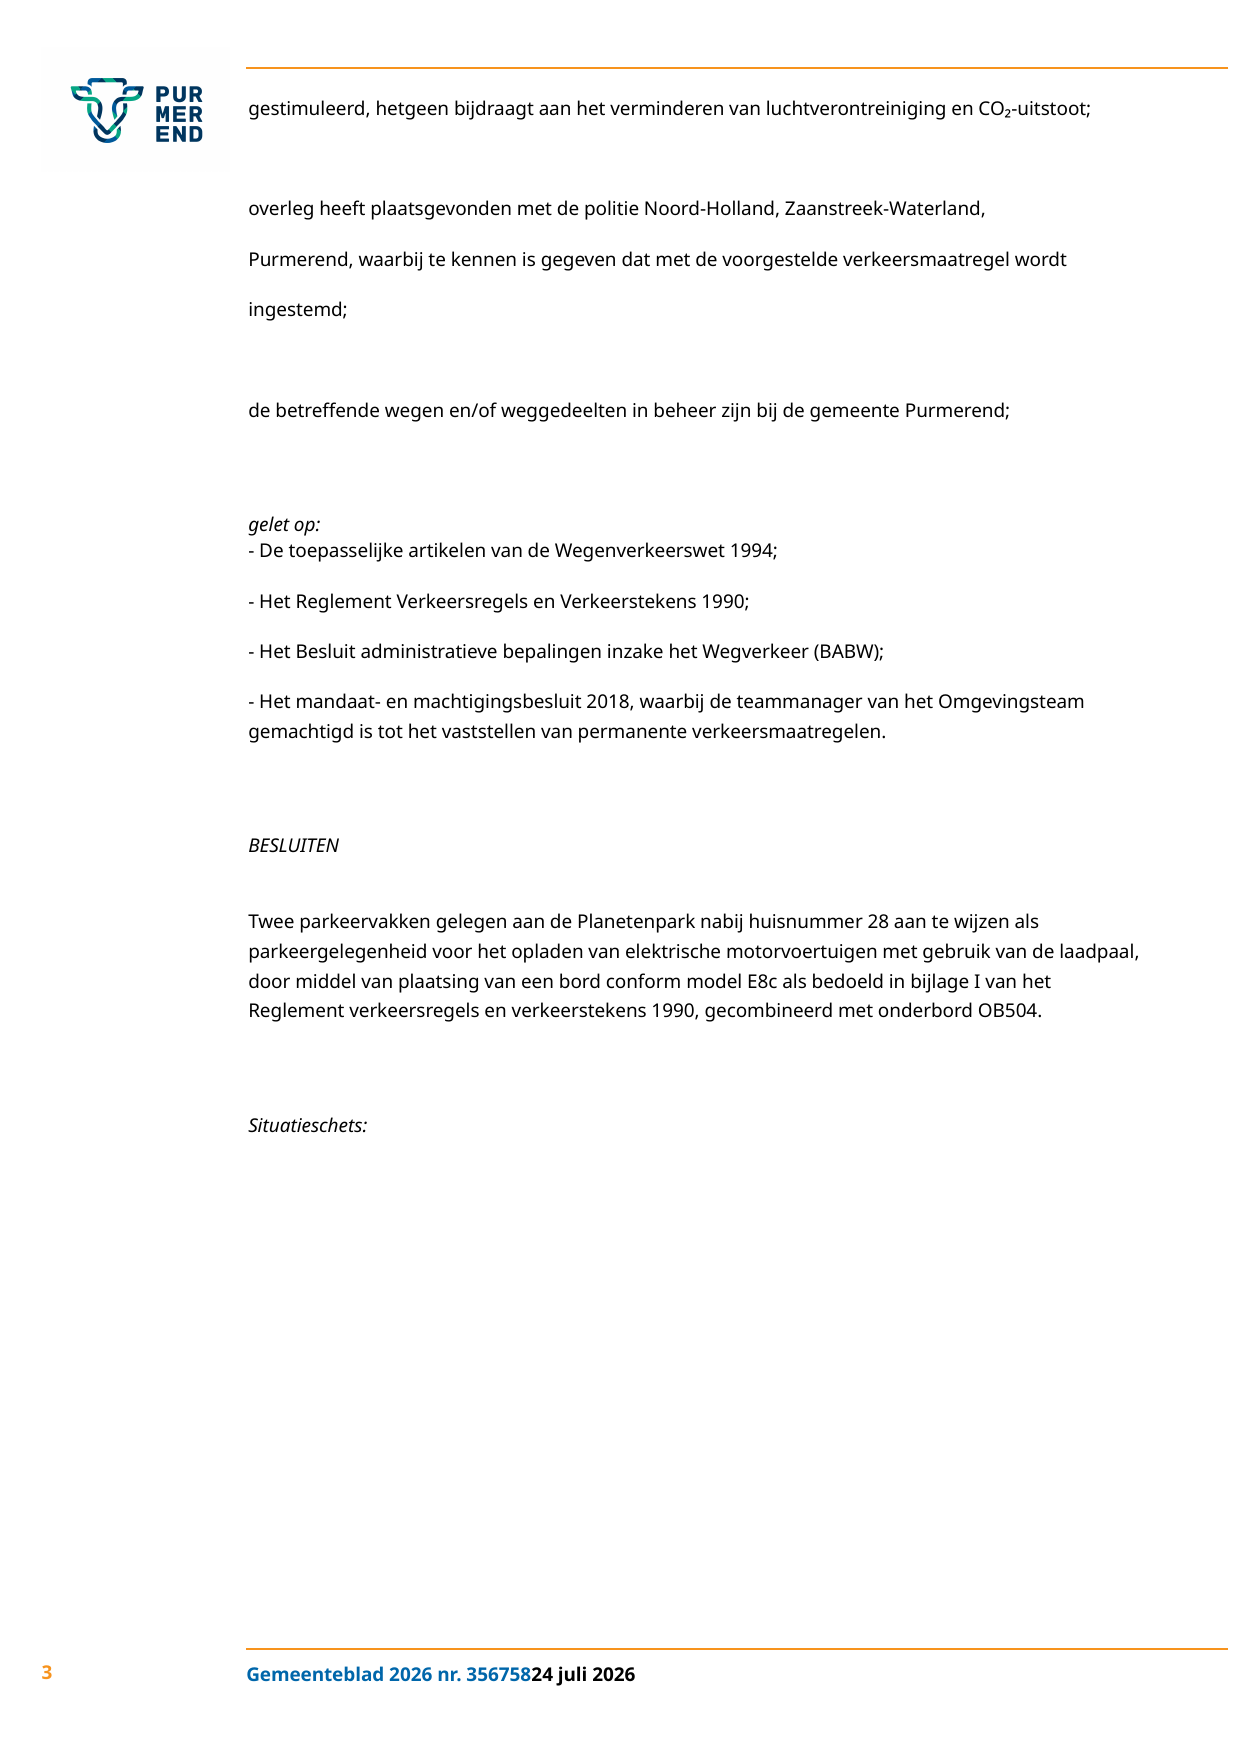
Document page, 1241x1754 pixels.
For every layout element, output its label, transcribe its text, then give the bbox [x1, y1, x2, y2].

text gelet op: [248, 512, 1152, 537]
text de betreffende wegen en/of weggedeelten in beheer zijn bij de gemeente Purmerend; [248, 397, 1152, 423]
text - De toepasselijke artikelen van de Wegenverkeerswet 1994; [248, 537, 1152, 563]
text Purmerend, waarbij te kennen is gegeven dat met de voorgestelde verkeersmaatregel wordt [248, 246, 1152, 272]
picture [41, 47, 231, 172]
text gestimuleerd, hetgeen bijdraagt aan het verminderen van luchtverontreiniging en CO₂-uitstoot; [248, 95, 1152, 121]
text BESLUITEN [248, 833, 1152, 858]
text ingestemd; [248, 296, 1152, 322]
text - Het Besluit administratieve bepalingen inzake het Wegverkeer (BABW); [248, 638, 1152, 664]
text - Het Reglement Verkeersregels en Verkeerstekens 1990; [248, 588, 1152, 613]
text Twee parkeervakken gelegen aan de Planetenpark nabij huisnummer 28 aan te wijzen als parkeergelegenheid voor het opladen van elektrische motorvoertuigen met gebruik van de laadpaal, door middel van plaatsing van een bord conform model E8c als bedoeld in bijlage I van het Reglement verkeersregels en verkeerstekens 1990, gecombineerd met onderbord OB504. [248, 909, 1152, 1023]
text Situatieschets: [248, 1112, 1152, 1138]
text overleg heeft plaatsgevonden met de politie Noord-Holland, Zaanstreek-Waterland, [248, 196, 1152, 221]
text - Het mandaat- en machtigingsbesluit 2018, waarbij de teammanager van het Omgevingsteam gemachtigd is tot het vaststellen van permanente verkeersmaatregelen. [248, 689, 1152, 744]
